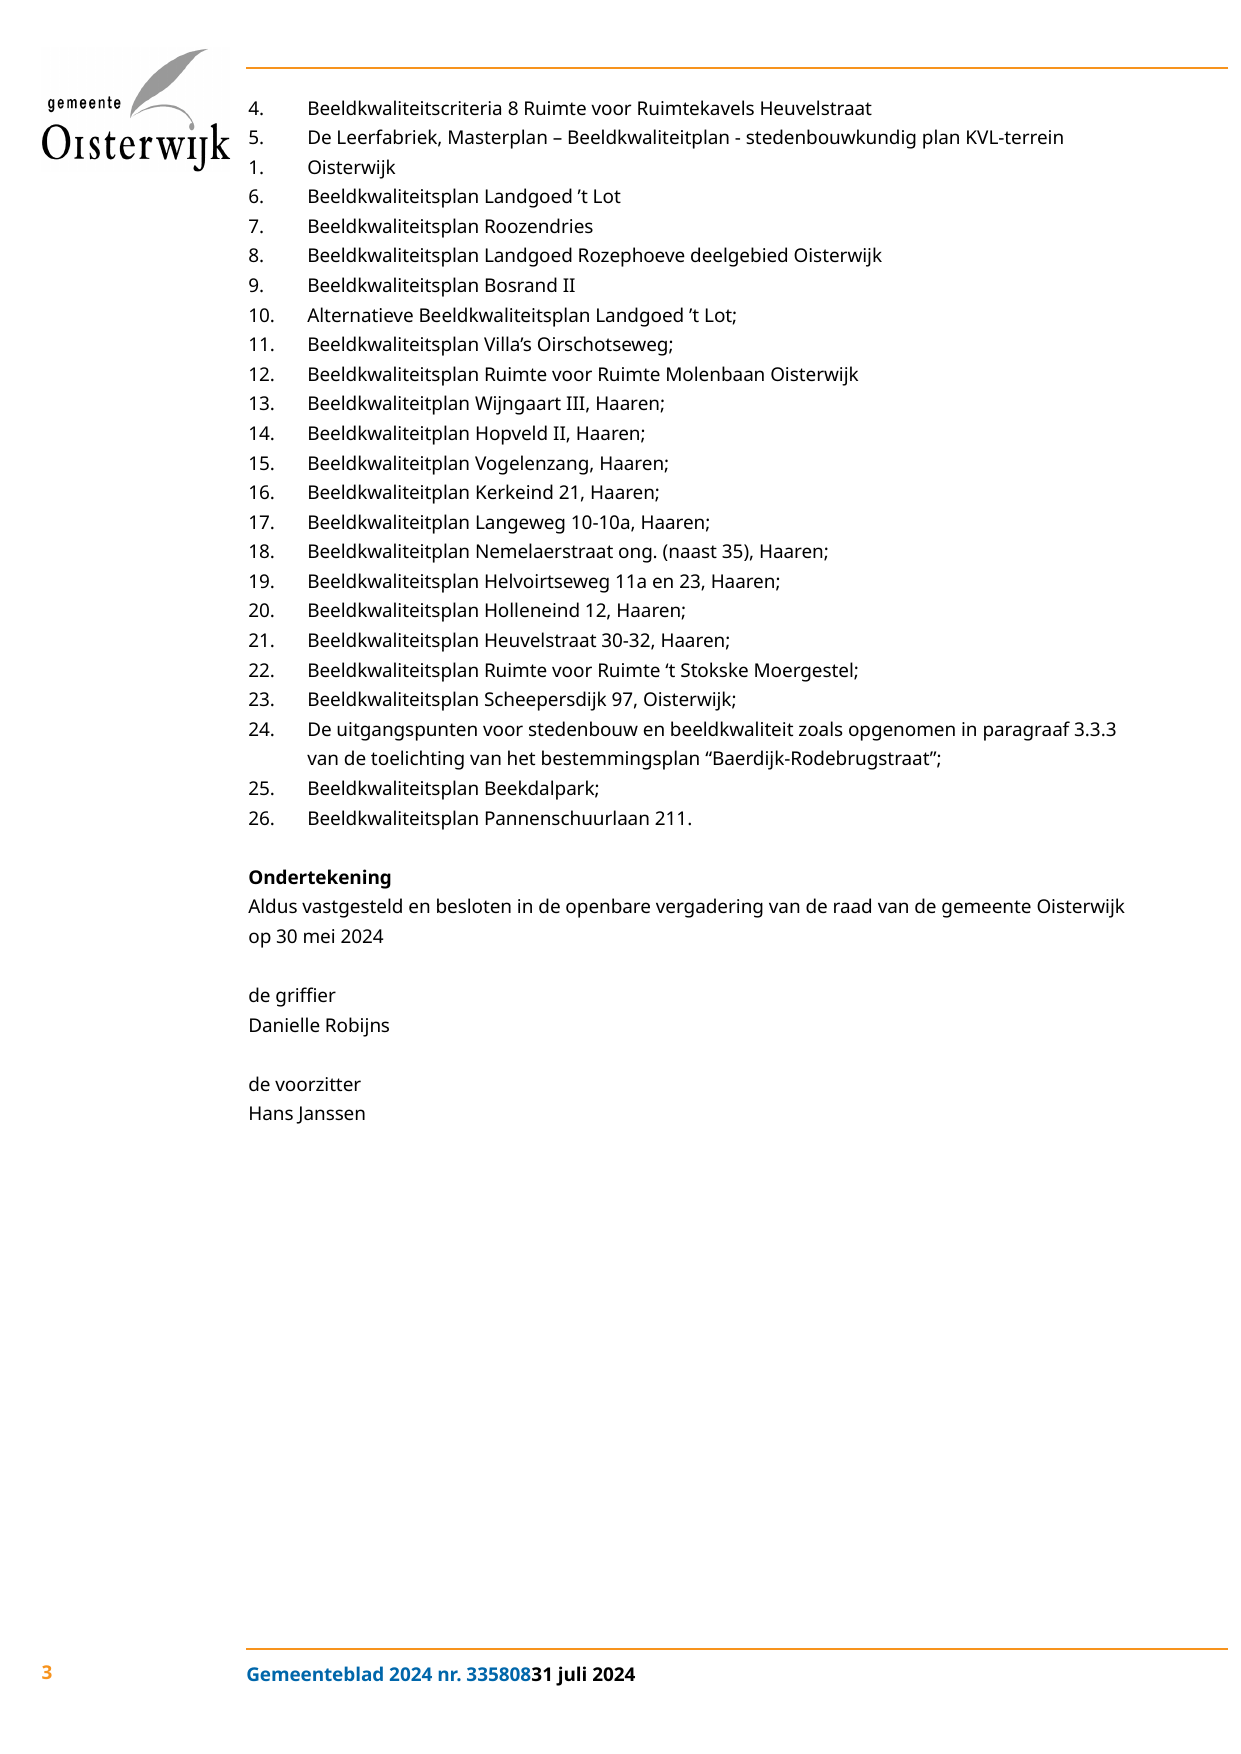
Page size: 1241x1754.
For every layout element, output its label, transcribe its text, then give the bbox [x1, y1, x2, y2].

list Beeldkwaliteitsplan Scheepersdijk 97, Oisterwijk; [248, 686, 1152, 712]
list Beeldkwaliteitsplan Bosrand II [248, 272, 1152, 298]
text Hans Janssen [248, 1101, 1152, 1126]
list Beeldkwaliteitsplan Roozendries [248, 213, 1152, 239]
text Aldus vastgesteld en besloten in de openbare vergadering van de raad van de gemeente Oisterwijk op 30 mei 2024 [248, 893, 1152, 949]
text Ondertekening [248, 864, 1152, 890]
list Beeldkwaliteitplan Wijngaart III, Haaren; [248, 391, 1152, 416]
list De Leerfabriek, Masterplan – Beeldkwaliteitplan - stedenbouwkundig plan KVL-terrein [248, 124, 1152, 150]
list Beeldkwaliteitsplan Holleneind 12, Haaren; [248, 598, 1152, 623]
list Oisterwijk [248, 154, 1152, 180]
text Danielle Robijns [248, 1012, 1152, 1038]
list Beeldkwaliteitsplan Landgoed Rozephoeve deelgebied Oisterwijk [248, 243, 1152, 268]
list Beeldkwaliteitsplan Landgoed ’t Lot [248, 183, 1152, 209]
list Beeldkwaliteitplan Langeweg 10-10a, Haaren; [248, 509, 1152, 535]
list Beeldkwaliteitsplan Helvoirtseweg 11a en 23, Haaren; [248, 568, 1152, 594]
list Beeldkwaliteitsplan Beekdalpark; [248, 775, 1152, 801]
list Beeldkwaliteitplan Hopveld II, Haaren; [248, 420, 1152, 446]
list Beeldkwaliteitscriteria 8 Ruimte voor Ruimtekavels Heuvelstraat [248, 95, 1152, 121]
list Beeldkwaliteitsplan Ruimte voor Ruimte Molenbaan Oisterwijk [248, 361, 1152, 387]
list Beeldkwaliteitsplan Pannenschuurlaan 211. [248, 805, 1152, 831]
list Beeldkwaliteitplan Nemelaerstraat ong. (naast 35), Haaren; [248, 538, 1152, 564]
list Alternatieve Beeldkwaliteitsplan Landgoed ’t Lot; [248, 302, 1152, 328]
list De uitgangspunten voor stedenbouw en beeldkwaliteit zoals opgenomen in paragraaf 3.3.3 van de toelichting van het bestemmingsplan “Baerdijk-Rodebrugstraat”; [248, 716, 1152, 771]
list Beeldkwaliteitsplan Ruimte voor Ruimte ‘t Stokske Moergestel; [248, 657, 1152, 683]
list Beeldkwaliteitsplan Heuvelstraat 30-32, Haaren; [248, 627, 1152, 653]
list Beeldkwaliteitplan Vogelenzang, Haaren; [248, 450, 1152, 476]
list Beeldkwaliteitsplan Villa’s Oirschotseweg; [248, 331, 1152, 357]
text de voorzitter [248, 1071, 1152, 1097]
picture [41, 47, 231, 172]
list Beeldkwaliteitplan Kerkeind 21, Haaren; [248, 479, 1152, 505]
text de griffier [248, 982, 1152, 1008]
